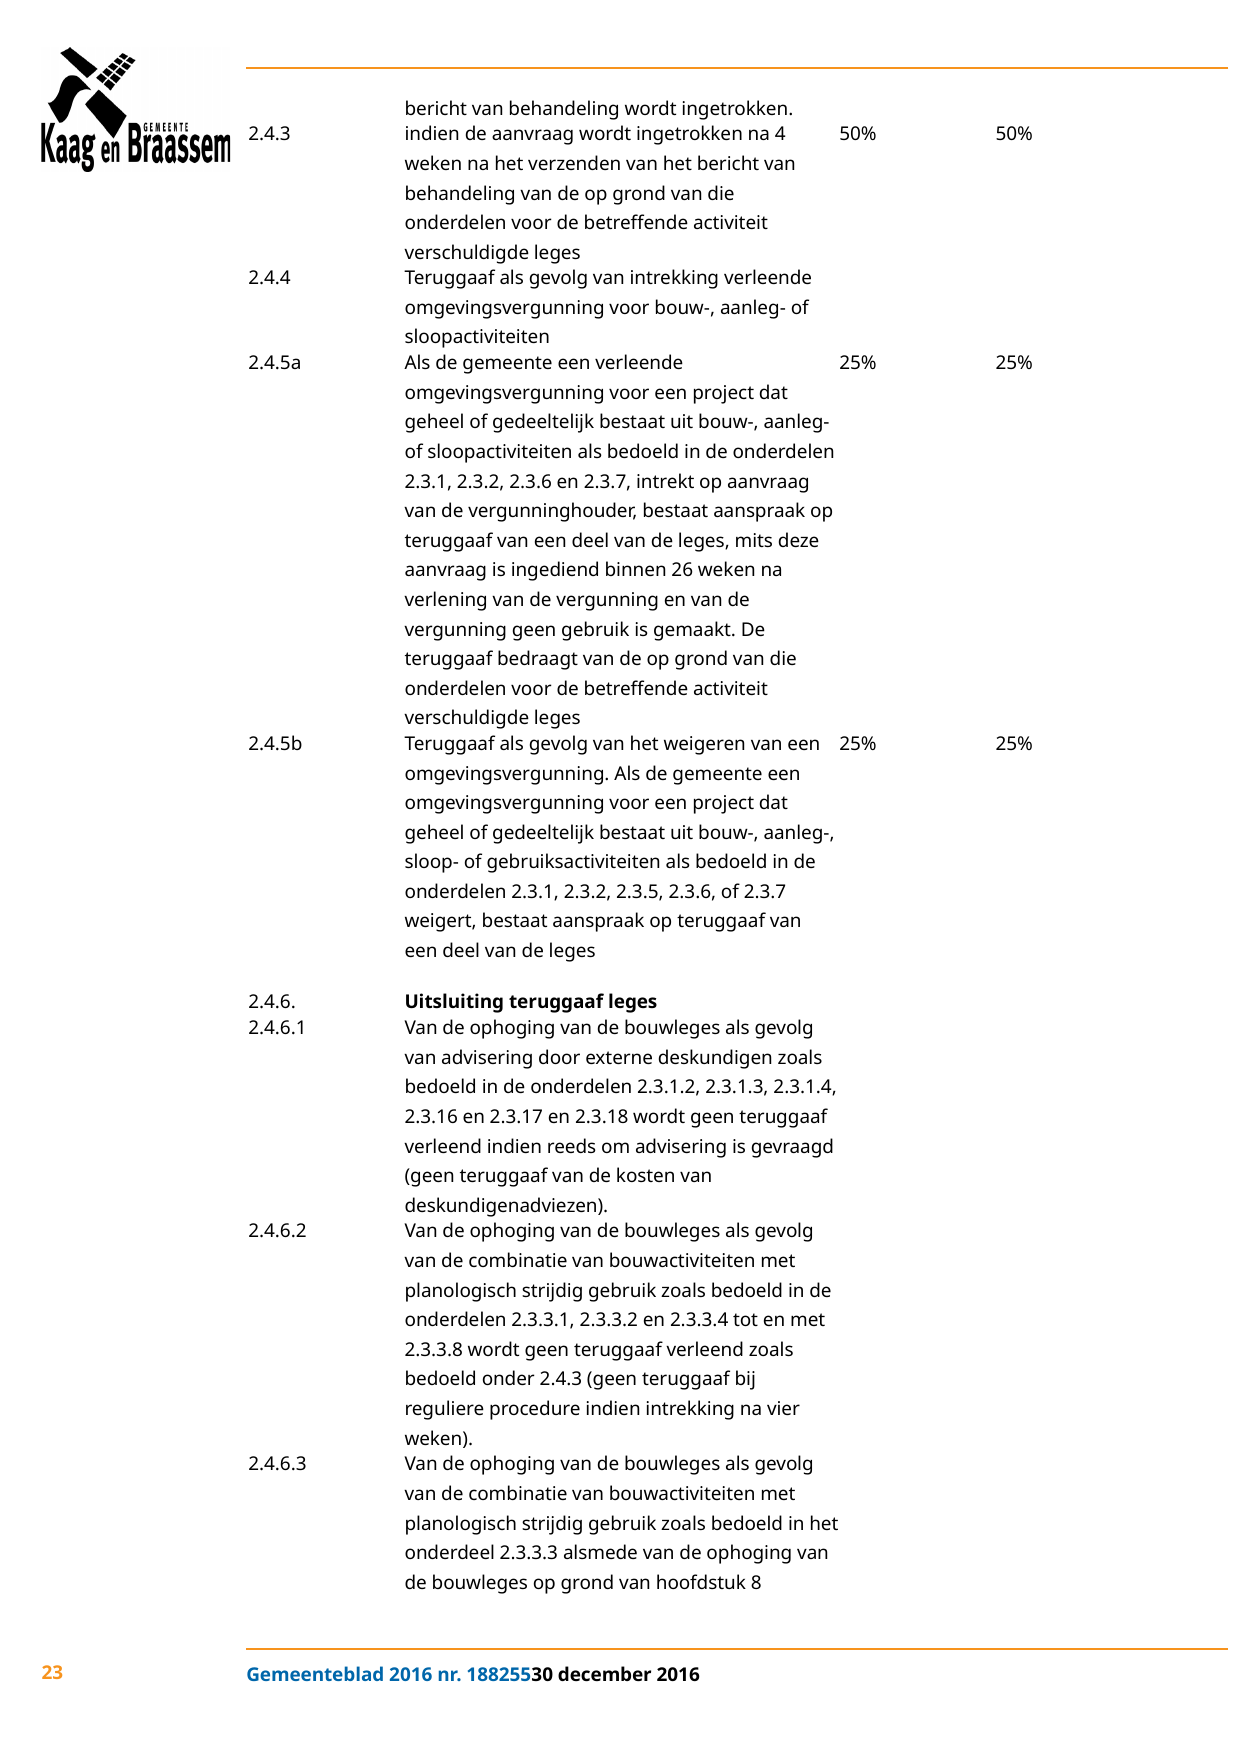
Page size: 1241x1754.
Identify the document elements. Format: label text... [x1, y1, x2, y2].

table_cell [839, 1451, 995, 1594]
table_cell [248, 95, 404, 121]
table_cell Uitsluiting teruggaaf leges [404, 989, 995, 1014]
table_cell Teruggaaf als gevolg van het weigeren van een omgevingsvergunning. Als de gemeente een omgevingsvergunning voor een project dat geheel of gedeeltelijk bestaat uit bouw-, aanleg-, sloop- of gebruiksactiviteiten als bedoeld in de onderdelen 2.3.1, 2.3.2, 2.3.5, 2.3.6, of 2.3.7 weigert, bestaat aanspraak op teruggaaf van een deel van de leges [404, 730, 839, 963]
table_cell 25% [995, 730, 1152, 963]
table_cell [995, 989, 1152, 1014]
table_cell [995, 265, 1152, 349]
table_cell [839, 95, 995, 121]
table_cell 25% [839, 730, 995, 963]
table_cell bericht van behandeling wordt ingetrokken. [404, 95, 839, 121]
table_cell 2.4.4 [248, 265, 404, 349]
table_cell Van de ophoging van de bouwleges als gevolg van de combinatie van bouwactiviteiten met planologisch strijdig gebruik zoals bedoeld in de onderdelen 2.3.3.1, 2.3.3.2 en 2.3.3.4 tot en met 2.3.3.8 wordt geen teruggaaf verleend zoals bedoeld onder 2.4.3 (geen teruggaaf bij reguliere procedure indien intrekking na vier weken). [404, 1218, 839, 1451]
table_cell Van de ophoging van de bouwleges als gevolg van advisering door externe deskundigen zoals bedoeld in de onderdelen 2.3.1.2, 2.3.1.3, 2.3.1.4, 2.3.16 en 2.3.17 en 2.3.18 wordt geen teruggaaf verleend indien reeds om advisering is gevraagd (geen teruggaaf van de kosten van deskundigenadviezen). [404, 1015, 839, 1218]
table_cell [248, 963, 995, 989]
table_cell Als de gemeente een verleende omgevingsvergunning voor een project dat geheel of gedeeltelijk bestaat uit bouw-, aanleg- of sloopactiviteiten als bedoeld in de onderdelen 2.3.1, 2.3.2, 2.3.6 en 2.3.7, intrekt op aanvraag van de vergunninghouder, bestaat aanspraak op teruggaaf van een deel van de leges, mits deze aanvraag is ingediend binnen 26 weken na verlening van de vergunning en van de vergunning geen gebruik is gemaakt. De teruggaaf bedraagt van de op grond van die onderdelen voor de betreffende activiteit verschuldigde leges [404, 350, 839, 730]
table_cell Van de ophoging van de bouwleges als gevolg van de combinatie van bouwactiviteiten met planologisch strijdig gebruik zoals bedoeld in het onderdeel 2.3.3.3 alsmede van de ophoging van de bouwleges op grond van hoofdstuk 8 [404, 1451, 839, 1594]
table_cell [839, 1218, 995, 1451]
table_cell [839, 265, 995, 349]
table_cell 2.4.5b [248, 730, 404, 963]
table_cell 50% [839, 121, 995, 264]
table_cell [995, 95, 1152, 121]
table_cell 2.4.3 [248, 121, 404, 264]
table_cell [839, 1015, 995, 1218]
table_cell 25% [839, 350, 995, 730]
table_cell 50% [995, 121, 1152, 264]
table_cell 2.4.6.2 [248, 1218, 404, 1451]
table_cell [995, 1451, 1152, 1594]
table_cell 2.4.6.3 [248, 1451, 404, 1594]
table_cell 2.4.6.1 [248, 1015, 404, 1218]
table_cell [995, 1015, 1152, 1218]
table_cell 2.4.6. [248, 989, 404, 1014]
table_cell 25% [995, 350, 1152, 730]
picture [41, 47, 231, 172]
table_cell Teruggaaf als gevolg van intrekking verleende omgevingsvergunning voor bouw-, aanleg- of sloopactiviteiten [404, 265, 839, 349]
table_cell indien de aanvraag wordt ingetrokken na 4 weken na het verzenden van het bericht van behandeling van de op grond van die onderdelen voor de betreffende activiteit verschuldigde leges [404, 121, 839, 264]
table_cell [995, 963, 1152, 989]
table_cell 2.4.5a [248, 350, 404, 730]
table_cell [995, 1218, 1152, 1451]
